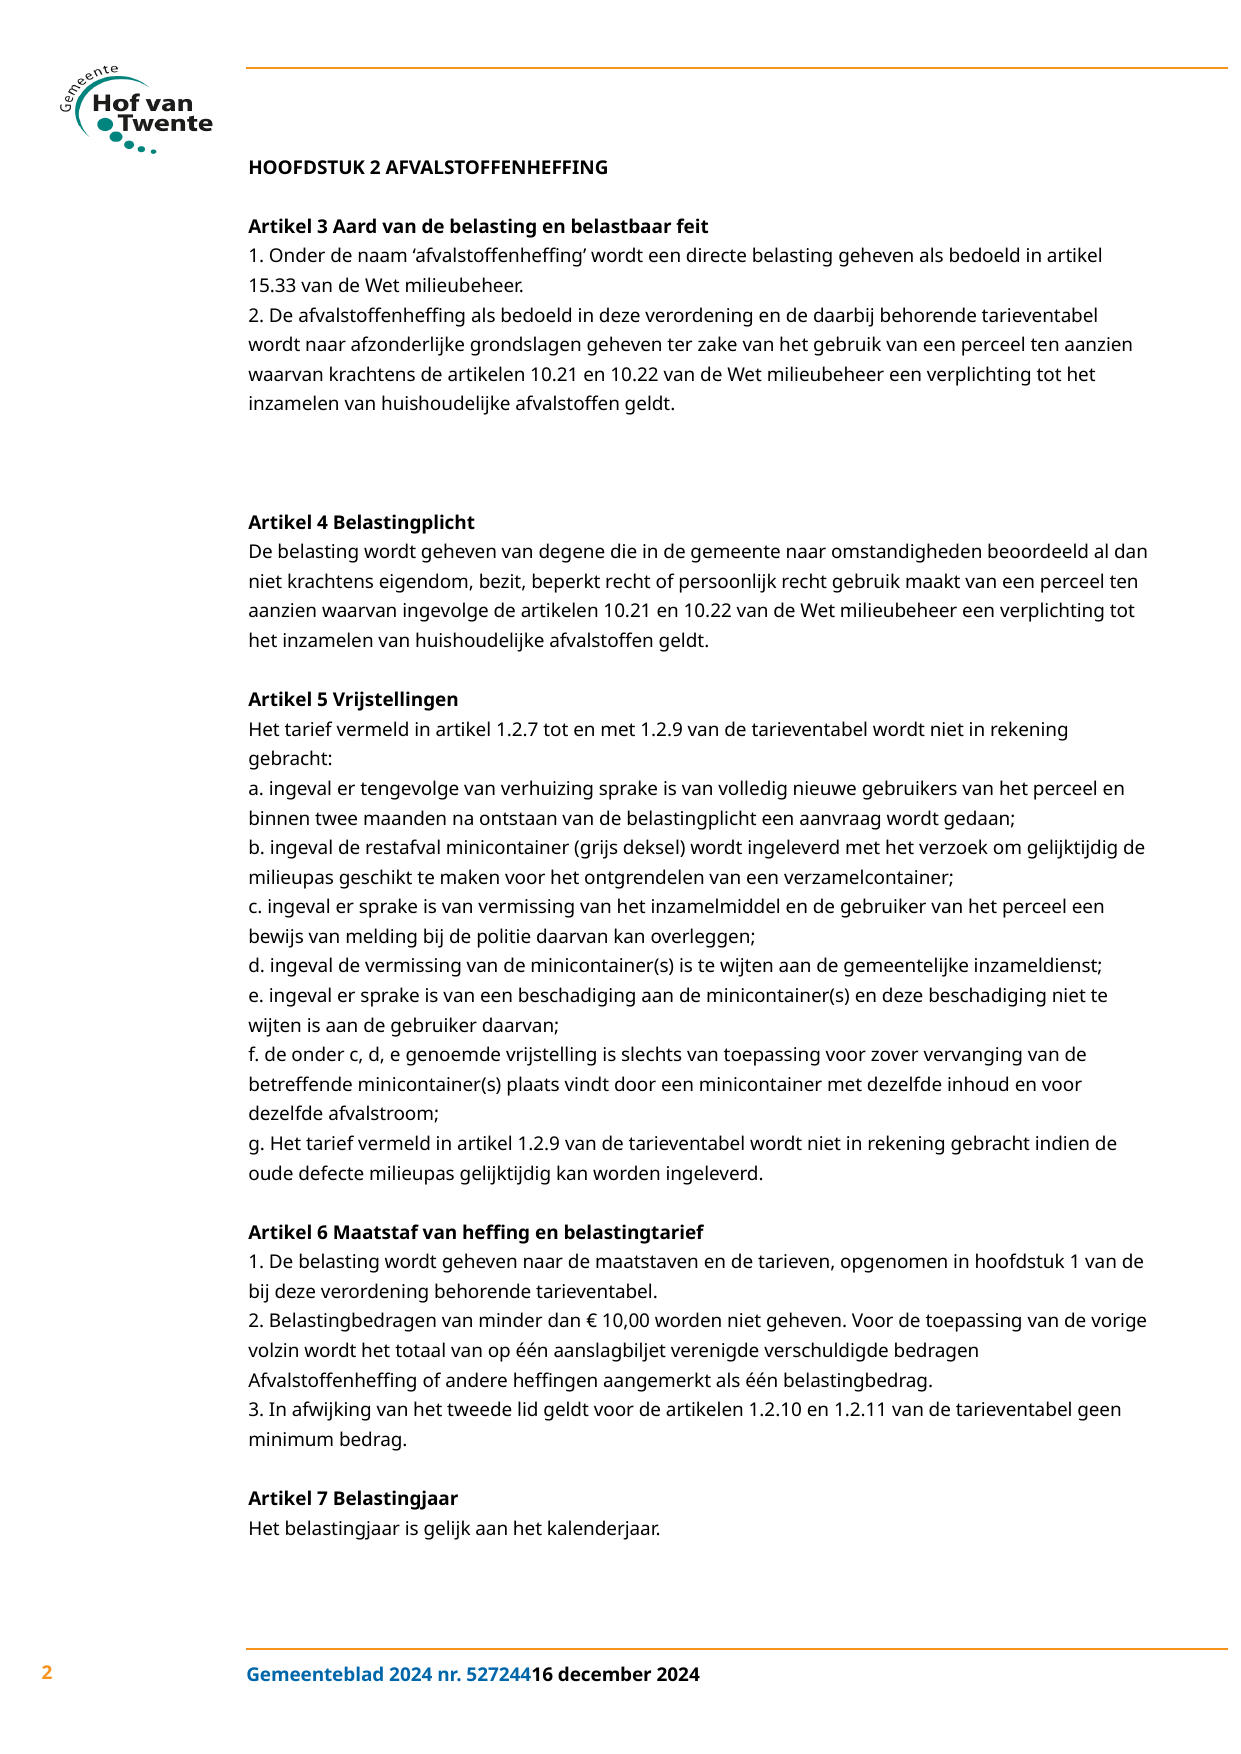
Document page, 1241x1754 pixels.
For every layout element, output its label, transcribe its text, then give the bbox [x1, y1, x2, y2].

text Artikel 4 Belastingplicht [248, 509, 1152, 535]
text Artikel 6 Maatstaf van heffing en belastingtarief [248, 1219, 1152, 1245]
text e. ingeval er sprake is van een beschadiging aan de minicontainer(s) en deze beschadiging niet te wijten is aan de gebruiker daarvan; [248, 982, 1152, 1038]
text Artikel 3 Aard van de belasting en belastbaar feit [248, 213, 1152, 239]
text HOOFDSTUK 2 AFVALSTOFFENHEFFING [248, 154, 1152, 180]
text b. ingeval de restafval minicontainer (grijs deksel) wordt ingeleverd met het verzoek om gelijktijdig de milieupas geschikt te maken voor het ontgrendelen van een verzamelcontainer; [248, 834, 1152, 890]
picture [41, 47, 231, 172]
text 3. In afwijking van het tweede lid geldt voor de artikelen 1.2.10 en 1.2.11 van de tarieventabel geen minimum bedrag. [248, 1396, 1152, 1452]
text 2. Belastingbedragen van minder dan € 10,00 worden niet geheven. Voor de toepassing van de vorige volzin wordt het totaal van op één aanslagbiljet verenigde verschuldigde bedragen Afvalstoffenheffing of andere heffingen aangemerkt als één belastingbedrag. [248, 1308, 1152, 1393]
text g. Het tarief vermeld in artikel 1.2.9 van de tarieventabel wordt niet in rekening gebracht indien de oude defecte milieupas gelijktijdig kan worden ingeleverd. [248, 1130, 1152, 1186]
text a. ingeval er tengevolge van verhuizing sprake is van volledig nieuwe gebruikers van het perceel en binnen twee maanden na ontstaan van de belastingplicht een aanvraag wordt gedaan; [248, 775, 1152, 831]
text f. de onder c, d, e genoemde vrijstelling is slechts van toepassing voor zover vervanging van de betreffende minicontainer(s) plaats vindt door een minicontainer met dezelfde inhoud en voor dezelfde afvalstroom; [248, 1041, 1152, 1126]
text Artikel 7 Belastingjaar [248, 1485, 1152, 1511]
text d. ingeval de vermissing van de minicontainer(s) is te wijten aan de gemeentelijke inzameldienst; [248, 953, 1152, 978]
text Het belastingjaar is gelijk aan het kalenderjaar. [248, 1515, 1152, 1541]
text Het tarief vermeld in artikel 1.2.7 tot en met 1.2.9 van de tarieventabel wordt niet in rekening gebracht: [248, 716, 1152, 771]
text 1. De belasting wordt geheven naar de maatstaven en de tarieven, opgenomen in hoofdstuk 1 van de bij deze verordening behorende tarieventabel. [248, 1248, 1152, 1304]
text 1. Onder de naam ‘afvalstoffenheffing’ wordt een directe belasting geheven als bedoeld in artikel 15.33 van de Wet milieubeheer. [248, 243, 1152, 298]
text De belasting wordt geheven van degene die in de gemeente naar omstandigheden beoordeeld al dan niet krachtens eigendom, bezit, beperkt recht of persoonlijk recht gebruik maakt van een perceel ten aanzien waarvan ingevolge de artikelen 10.21 en 10.22 van de Wet milieubeheer een verplichting tot het inzamelen van huishoudelijke afvalstoffen geldt. [248, 538, 1152, 653]
text 2. De afvalstoffenheffing als bedoeld in deze verordening en de daarbij behorende tarieventabel wordt naar afzonderlijke grondslagen geheven ter zake van het gebruik van een perceel ten aanzien waarvan krachtens de artikelen 10.21 en 10.22 van de Wet milieubeheer een verplichting tot het inzamelen van huishoudelijke afvalstoffen geldt. [248, 302, 1152, 416]
text Artikel 5 Vrijstellingen [248, 686, 1152, 712]
text c. ingeval er sprake is van vermissing van het inzamelmiddel en de gebruiker van het perceel een bewijs van melding bij de politie daarvan kan overleggen; [248, 893, 1152, 949]
